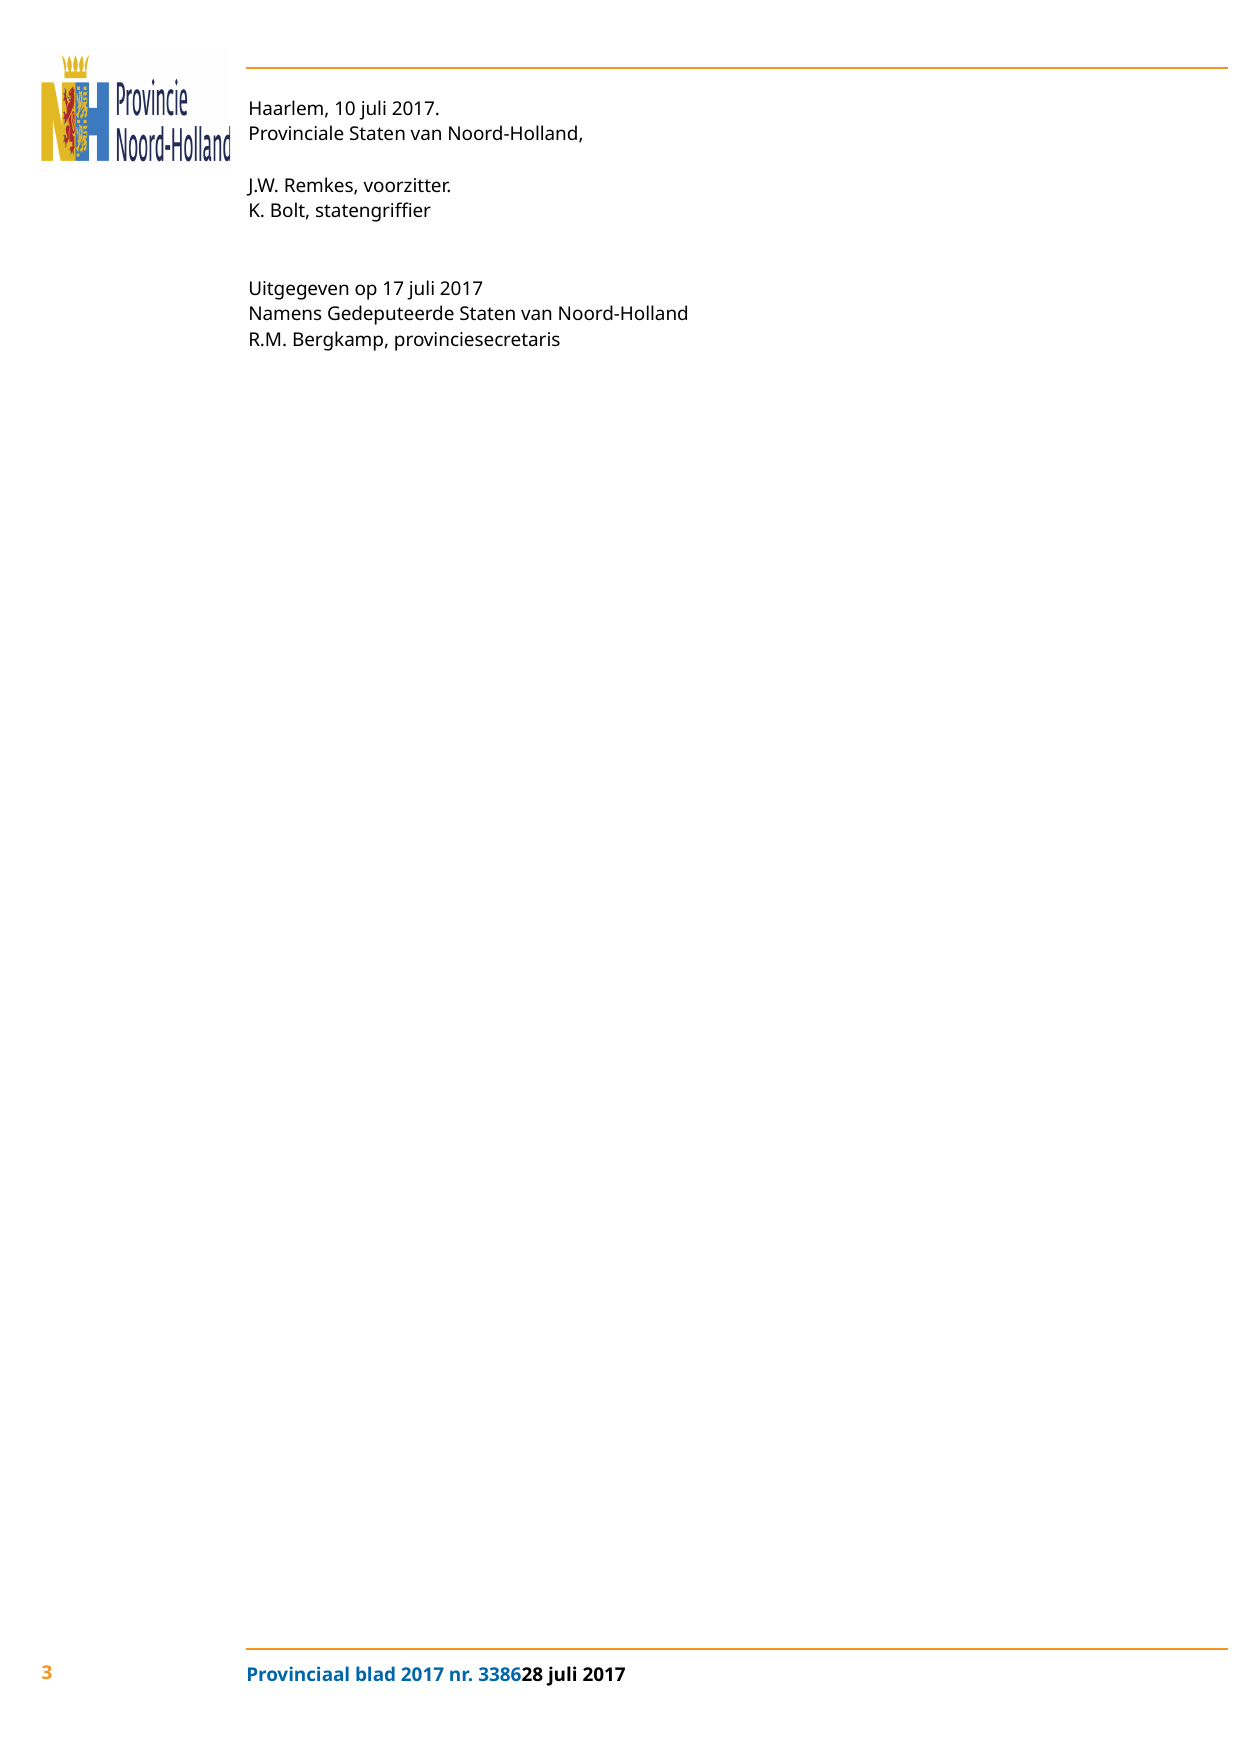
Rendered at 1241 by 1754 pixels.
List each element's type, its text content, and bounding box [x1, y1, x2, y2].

text Uitgegeven op 17 juli 2017 [248, 275, 1152, 301]
text Provinciale Staten van Noord-Holland, [248, 121, 1152, 146]
text Haarlem, 10 juli 2017. [248, 95, 1152, 121]
text K. Bolt, statengriffier [248, 198, 1152, 223]
text Namens Gedeputeerde Staten van Noord-Holland [248, 301, 1152, 326]
text J.W. Remkes, voorzitter. [248, 172, 1152, 198]
picture [41, 47, 231, 172]
text R.M. Bergkamp, provinciesecretaris [248, 326, 1152, 352]
